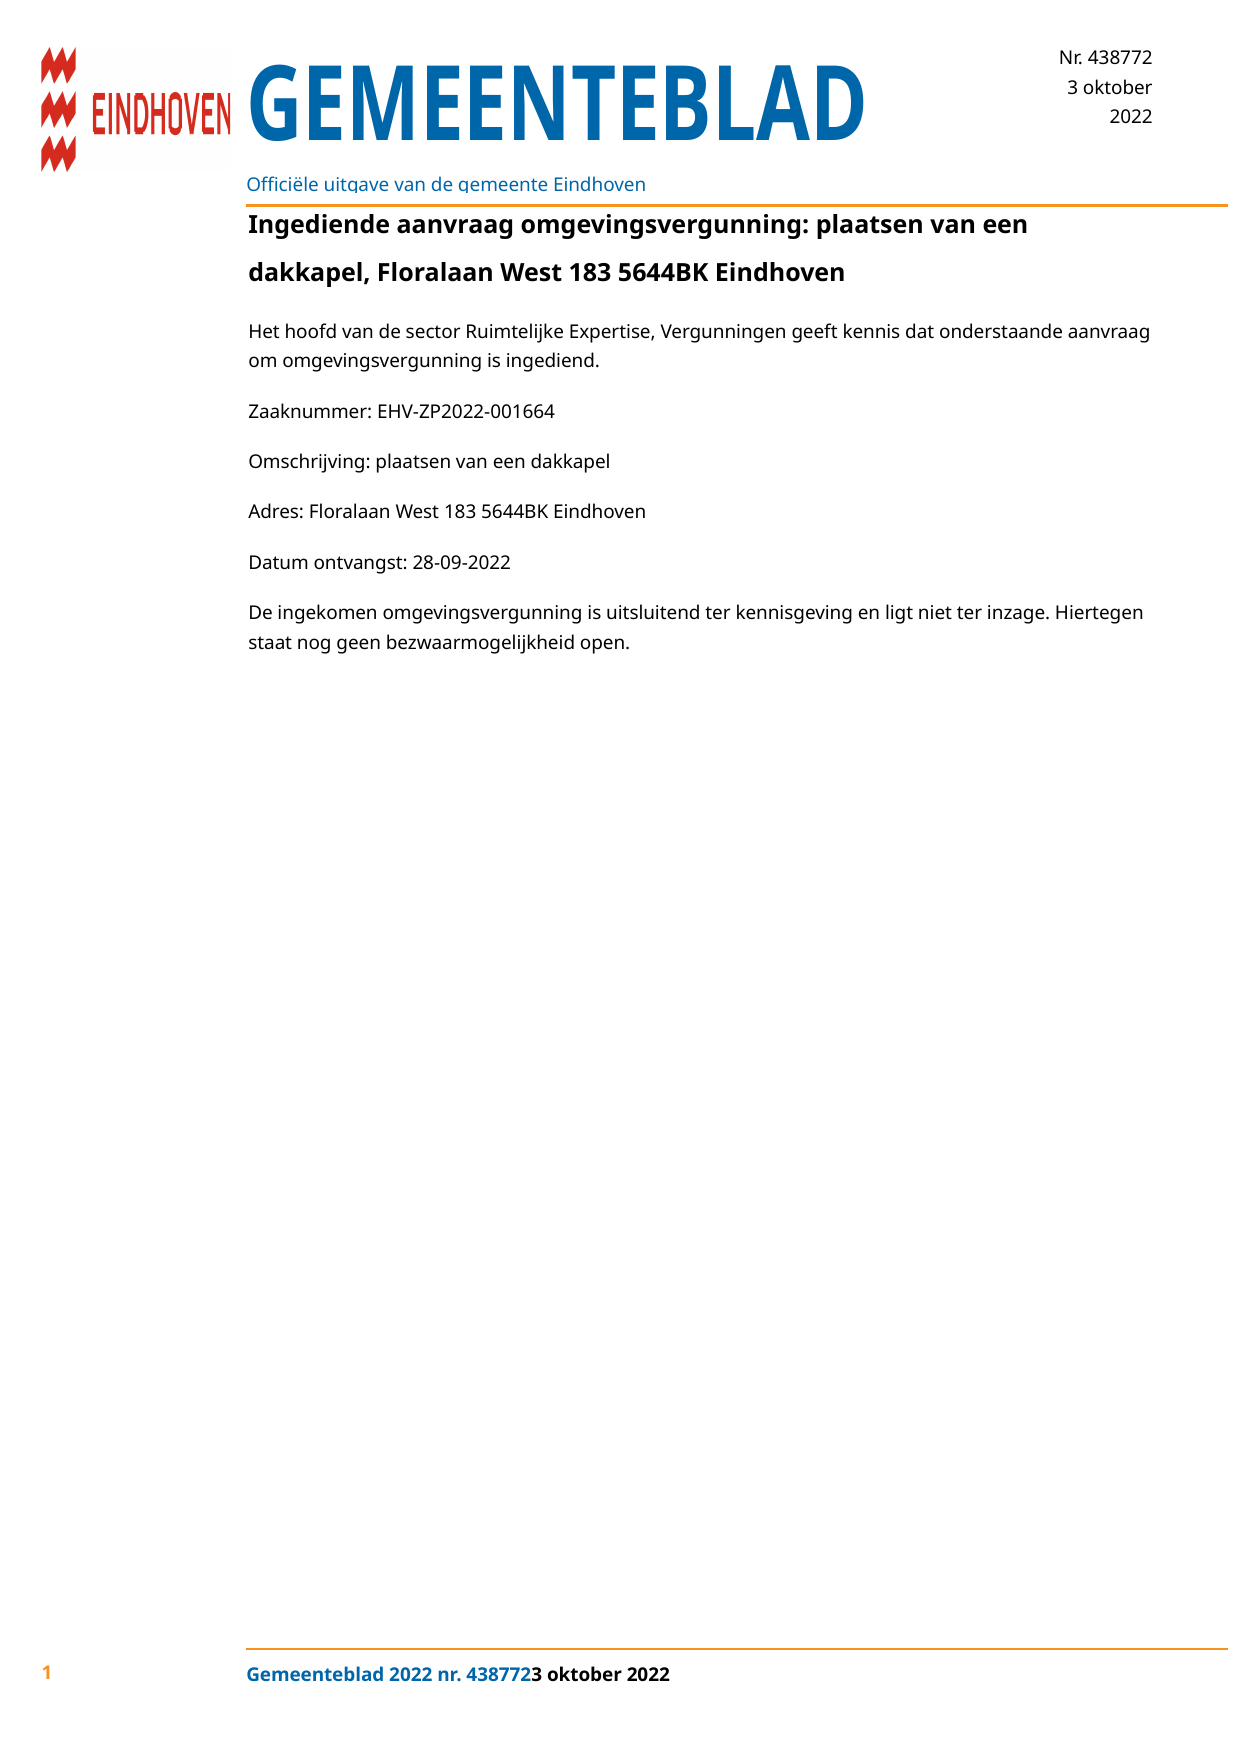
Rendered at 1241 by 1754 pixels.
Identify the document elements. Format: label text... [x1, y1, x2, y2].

text Adres: Floralaan West 183 5644BK Eindhoven [248, 499, 1152, 524]
text De ingekomen omgevingsvergunning is uitsluitend ter kennisgeving en ligt niet ter inzage. Hiertegen staat nog geen bezwaarmogelijkheid open. [248, 599, 1152, 655]
text Datum ontvangst: 28-09-2022 [248, 549, 1152, 575]
text Zaaknummer: EHV-ZP2022-001664 [248, 398, 1152, 424]
picture [41, 47, 231, 172]
text Het hoofd van de sector Ruimtelijke Expertise, Vergunningen geeft kennis dat onderstaande aanvraag om omgevingsvergunning is ingediend. [248, 318, 1152, 373]
text Ingediende aanvraag omgevingsvergunning: plaatsen van een dakkapel, Floralaan West 183 5644BK Eindhoven [248, 207, 1152, 288]
text Omschrijving: plaatsen van een dakkapel [248, 448, 1152, 474]
